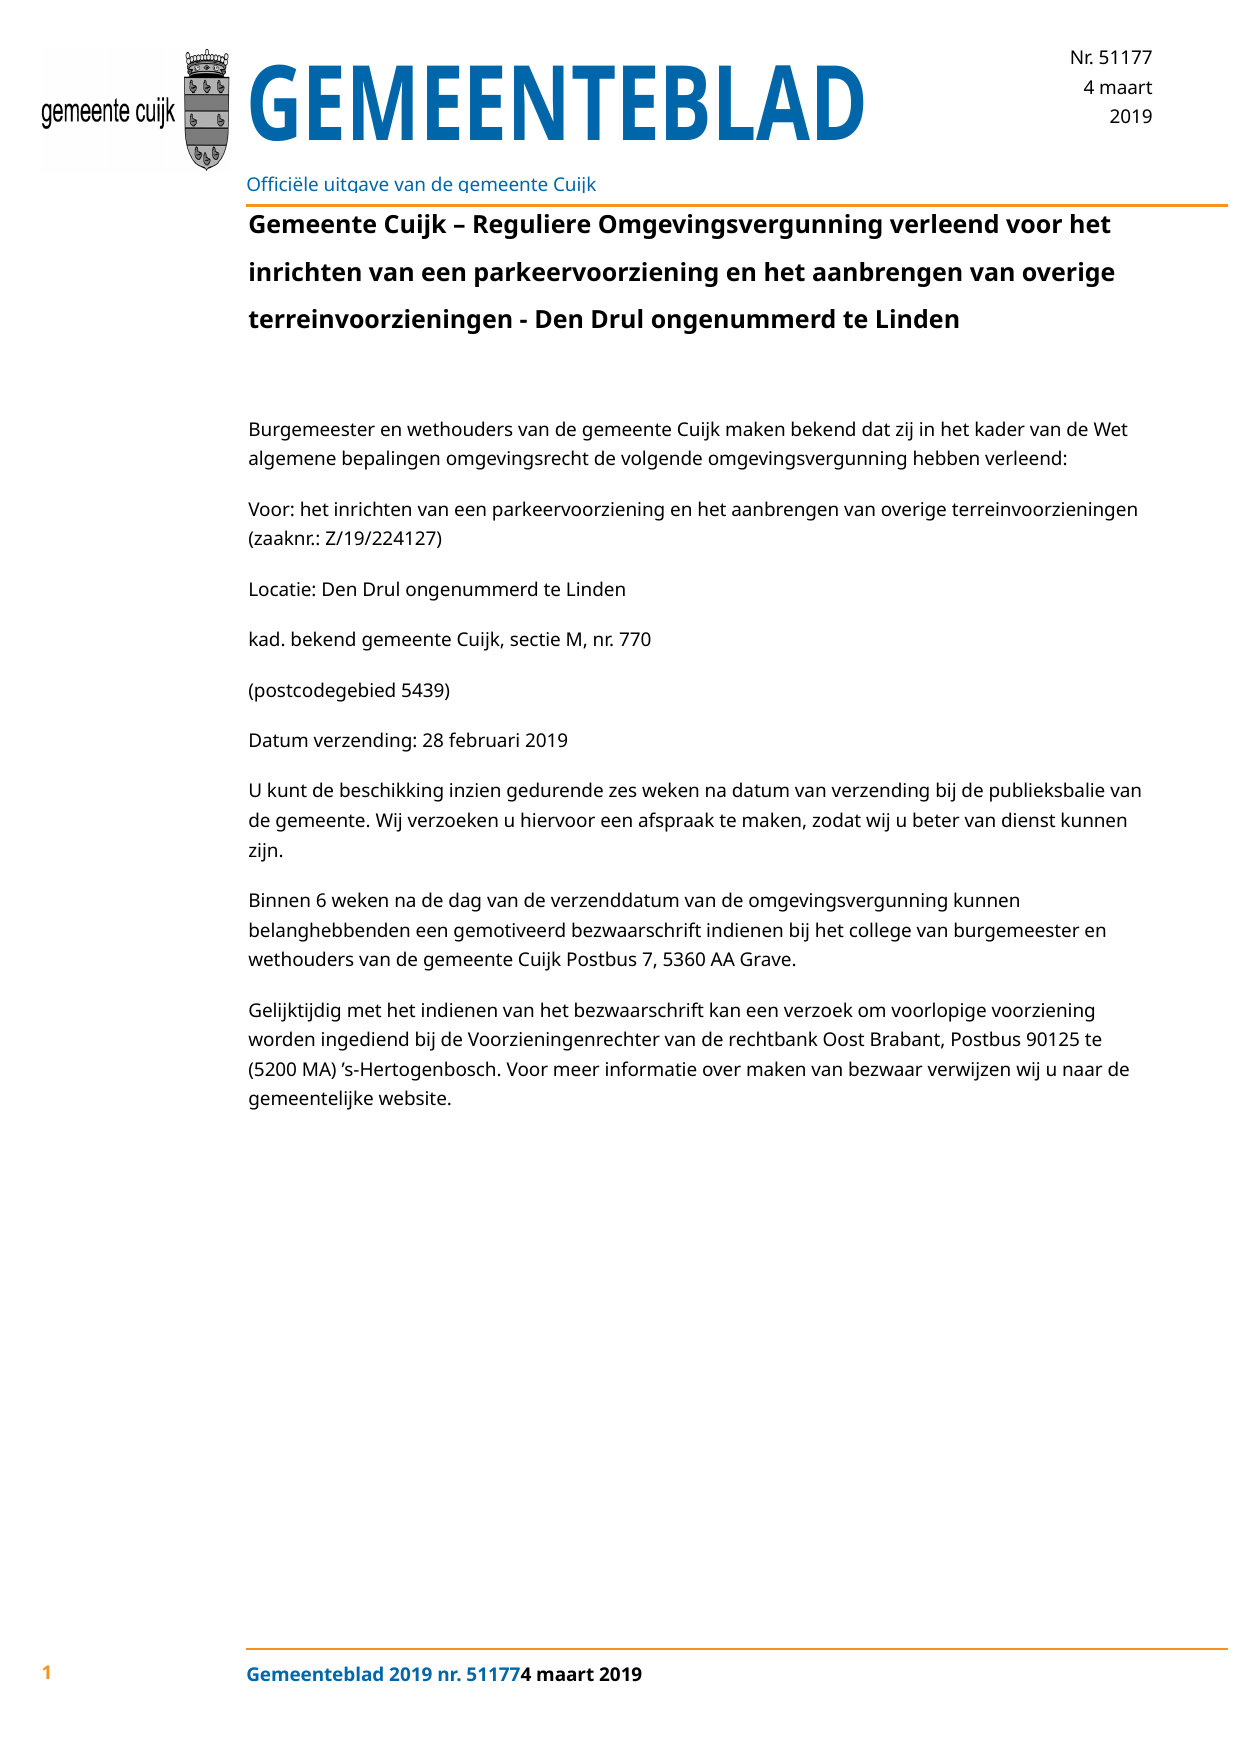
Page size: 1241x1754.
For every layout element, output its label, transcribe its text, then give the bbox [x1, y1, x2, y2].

text (postcodegebied 5439) [248, 677, 1152, 702]
text Voor: het inrichten van een parkeervoorziening en het aanbrengen van overige terreinvoorzieningen (zaaknr.: Z/19/224127) [248, 496, 1152, 551]
text Locatie: Den Drul ongenummerd te Linden [248, 576, 1152, 602]
text Gelijktijdig met het indienen van het bezwaarschrift kan een verzoek om voorlopige voorziening worden ingediend bij de Voorzieningenrechter van de rechtbank Oost Brabant, Postbus 90125 te (5200 MA) ’s-Hertogenbosch. Voor meer informatie over maken van bezwaar verwijzen wij u naar de gemeentelijke website. [248, 997, 1152, 1111]
text Burgemeester en wethouders van de gemeente Cuijk maken bekend dat zij in het kader van de Wet algemene bepalingen omgevingsrecht de volgende omgevingsvergunning hebben verleend: [248, 416, 1152, 471]
text Binnen 6 weken na de dag van de verzenddatum van de omgevingsvergunning kunnen belanghebbenden een gemotiveerd bezwaarschrift indienen bij het college van burgemeester en wethouders van de gemeente Cuijk Postbus 7, 5360 AA Grave. [248, 887, 1152, 972]
text kad. bekend gemeente Cuijk, sectie M, nr. 770 [248, 626, 1152, 652]
text Datum verzending: 28 februari 2019 [248, 727, 1152, 753]
text Gemeente Cuijk – Reguliere Omgevingsvergunning verleend voor het inrichten van een parkeervoorziening en het aanbrengen van overige terreinvoorzieningen - Den Drul ongenummerd te Linden [248, 207, 1152, 336]
text U kunt de beschikking inzien gedurende zes weken na datum van verzending bij de publieksbalie van de gemeente. Wij verzoeken u hiervoor een afspraak te maken, zodat wij u beter van dienst kunnen zijn. [248, 778, 1152, 862]
picture [41, 47, 231, 172]
